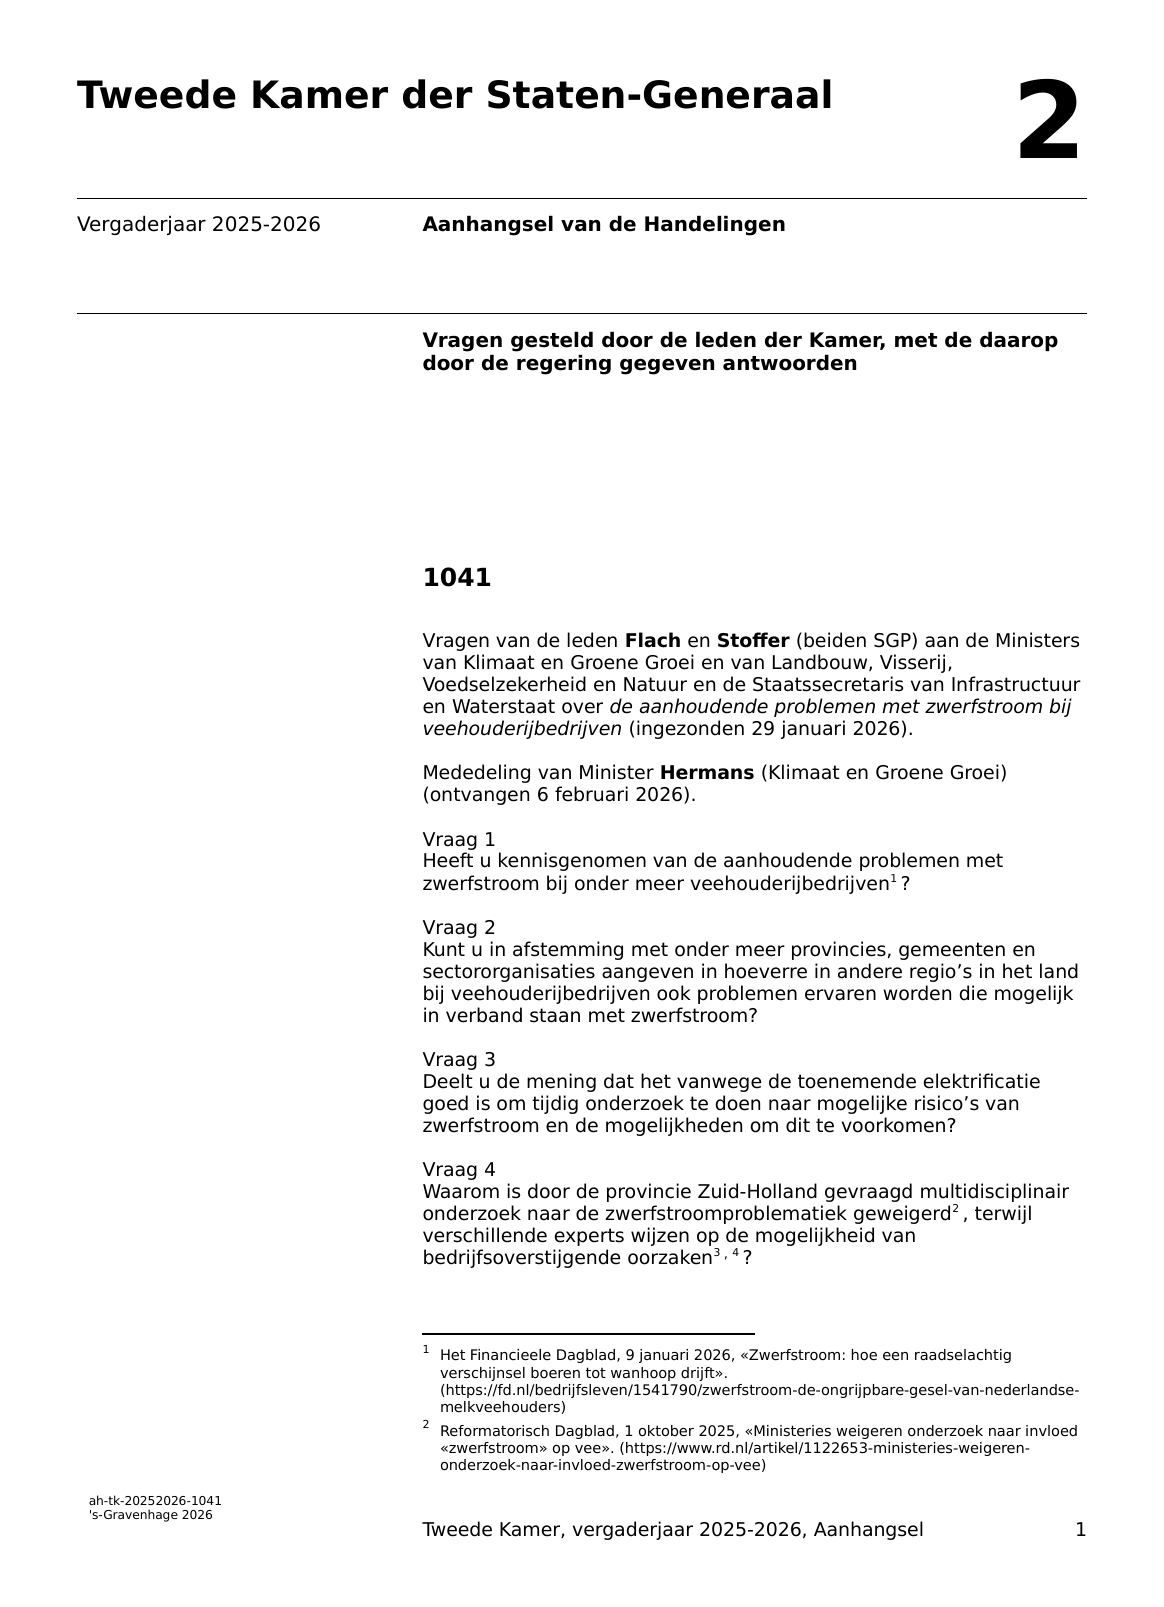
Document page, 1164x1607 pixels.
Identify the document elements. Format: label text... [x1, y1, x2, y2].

table_header 2 [886, 59, 1087, 198]
table_cell Vragen gesteld door de leden der Kamer, met de daarop door de regering gegeven antwoorden [422, 314, 1087, 375]
text Kunt u in afstemming met onder meer provincies, gemeenten en sectororganisaties aangeven in hoeverre in andere regio’s in het land bij veehouderijbedrijven ook problemen ervaren worden die mogelijk in verband staan met zwerfstroom? [422, 938, 1087, 1026]
text 's-Gravenhage 2026 [88, 1508, 323, 1522]
table_cell [77, 314, 422, 375]
text Vraag 2 [422, 917, 1087, 938]
text Vraag 3 [422, 1049, 1087, 1071]
text Het Financieele Dagblad, 9 januari 2026, «Zwerfstroom: hoe een raadselachtig verschijnsel boeren tot wanhoop drijft». (https://fd.nl/bedrijfsleven/1541790/zwerfstroom-de-ongrijpbare-gesel-van-nederlandse-melkveehouders) [422, 1343, 1087, 1416]
table_cell Vergaderjaar 2025-2026 [77, 199, 422, 313]
text Vraag 1 [422, 828, 1087, 850]
text Heeft u kennisgenomen van de aanhoudende problemen met zwerfstroom bij onder meer veehouderijbedrijven? [422, 850, 1087, 894]
text Deelt u de mening dat het vanwege de toenemende elektrificatie goed is om tijdig onderzoek te doen naar mogelijke risico’s van zwerfstroom en de mogelijkheden om dit te voorkomen? [422, 1071, 1087, 1137]
text Mededeling van Minister Hermans (Klimaat en Groene Groei) (ontvangen 6 februari 2026). [422, 762, 1087, 806]
text ah-tk-20252026-1041 [88, 1494, 323, 1508]
text Reformatorisch Dagblad, 1 oktober 2025, «Ministeries weigeren onderzoek naar invloed «zwerfstroom» op vee». (https://www.rd.nl/artikel/1122653-ministeries-weigeren-onderzoek-naar-invloed-zwerfstroom-op-vee) [422, 1418, 1087, 1474]
text Vragen van de leden Flach en Stoffer (beiden SGP) aan de Ministers van Klimaat en Groene Groei en van Landbouw, Visserij, Voedselzekerheid en Natuur en de Staatssecretaris van Infrastructuur en Waterstaat over de aanhoudende problemen met zwerfstroom bij veehouderijbedrijven (ingezonden 29 januari 2026). [422, 630, 1087, 740]
text 1041 [422, 563, 1087, 592]
table_cell Aanhangsel van de Handelingen [422, 199, 1087, 313]
table_header Tweede Kamer der Staten-Generaal [77, 59, 886, 198]
text Waarom is door de provincie Zuid-Holland gevraagd multidisciplinair onderzoek naar de zwerfstroomproblematiek geweigerd, terwijl verschillende experts wijzen op de mogelijkheid van bedrijfsoverstijgende oorzaken, ? [422, 1181, 1087, 1269]
text Vraag 4 [422, 1159, 1087, 1181]
